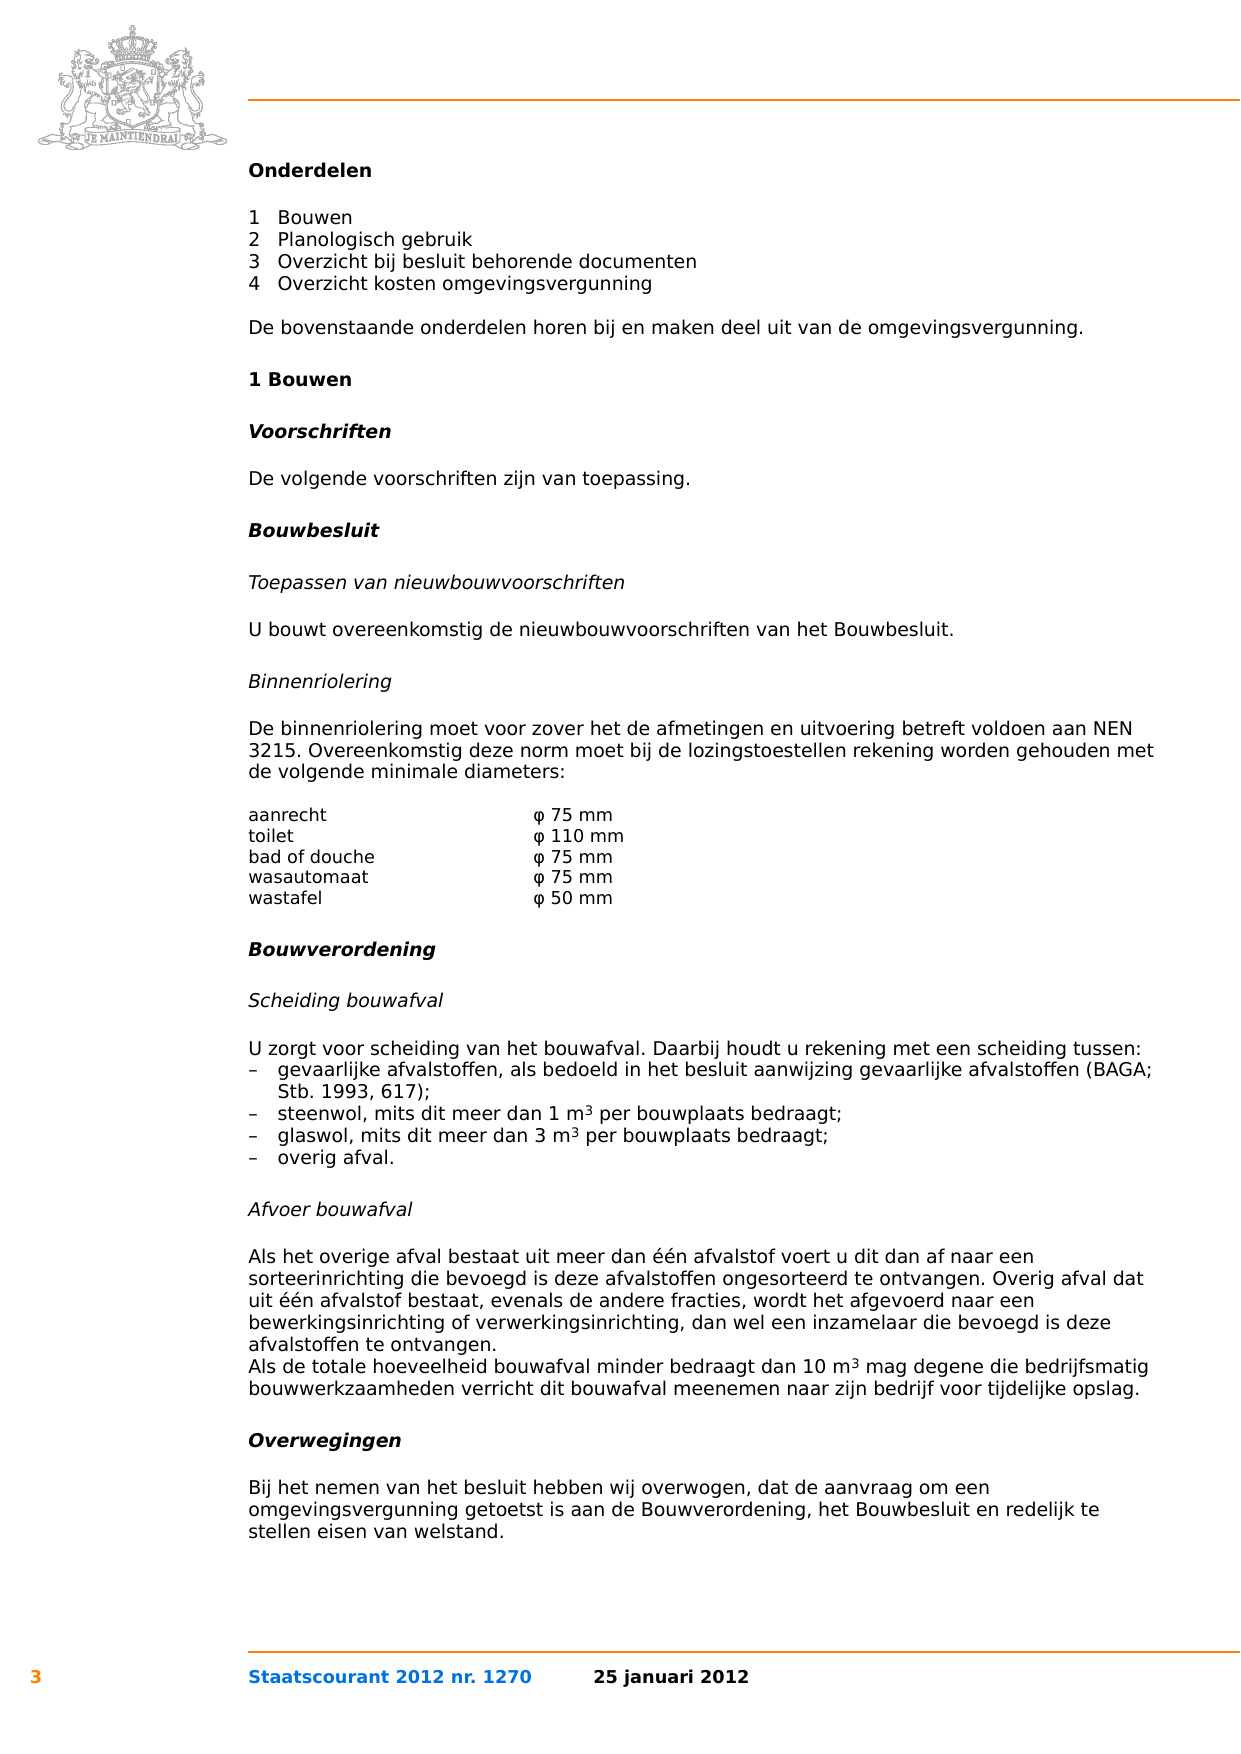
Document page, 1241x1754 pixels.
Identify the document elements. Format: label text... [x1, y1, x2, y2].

text U zorgt voor scheiding van het bouwafval. Daarbij houdt u rekening met een scheiding tussen: [248, 1037, 1163, 1059]
subtitle Overwegingen [248, 1430, 1163, 1452]
table_cell φ 75 mm [527, 867, 1163, 888]
table_cell φ 50 mm [527, 888, 1163, 908]
text – gevaarlijke afvalstoffen, als bedoeld in het besluit aanwijzing gevaarlijke afvalstoffen (BAGA; Stb. 1993, 617); [248, 1059, 1163, 1103]
subtitle Voorschriften [248, 421, 1163, 443]
text De binnenriolering moet voor zover het de afmetingen en uitvoering betreft voldoen aan NEN 3215. Overeenkomstig deze norm moet bij de lozingstoestellen rekening worden gehouden met de volgende minimale diameters: [248, 717, 1163, 783]
table_cell φ 75 mm [527, 847, 1163, 867]
text – overig afval. [248, 1147, 1163, 1169]
subtitle Afvoer bouwafval [248, 1199, 1163, 1221]
text De bovenstaande onderdelen horen bij en maken deel uit van de omgevingsvergunning. [248, 317, 1163, 339]
table_cell bad of douche [248, 847, 527, 867]
text 2 Planologisch gebruik [248, 229, 1163, 251]
text U bouwt overeenkomstig de nieuwbouwvoorschriften van het Bouwbesluit. [248, 618, 1163, 641]
text 3 Overzicht bij besluit behorende documenten [248, 251, 1163, 273]
subtitle Toepassen van nieuwbouwvoorschriften [248, 572, 1163, 593]
text 1 Bouwen [248, 207, 1163, 229]
text – glaswol, mits dit meer dan 3 m3 per bouwplaats bedraagt; [248, 1125, 1163, 1147]
subtitle Bouwverordening [248, 938, 1163, 960]
picture [38, 25, 227, 150]
text Als de totale hoeveelheid bouwafval minder bedraagt dan 10 m3 mag degene die bedrijfsmatig bouwwerkzaamheden verricht dit bouwafval meenemen naar zijn bedrijf voor tijdelijke opslag. [248, 1356, 1163, 1400]
table_cell φ 110 mm [527, 826, 1163, 847]
table_cell wastafel [248, 888, 527, 908]
subtitle Scheiding bouwafval [248, 990, 1163, 1012]
text – steenwol, mits dit meer dan 1 m3 per bouwplaats bedraagt; [248, 1103, 1163, 1125]
subtitle Bouwbesluit [248, 519, 1163, 542]
text Bij het nemen van het besluit hebben wij overwogen, dat de aanvraag om een omgevingsvergunning getoetst is aan de Bouwverordening, het Bouwbesluit en redelijk te stellen eisen van welstand. [248, 1477, 1163, 1543]
subtitle 1 Bouwen [248, 369, 1163, 391]
text Als het overige afval bestaat uit meer dan één afvalstof voert u dit dan af naar een sorteerinrichting die bevoegd is deze afvalstoffen ongesorteerd te ontvangen. Overig afval dat uit één afvalstof bestaat, evenals de andere fracties, wordt het afgevoerd naar een bewerkingsinrichting of verwerkingsinrichting, dan wel een inzamelaar die bevoegd is deze afvalstoffen te ontvangen. [248, 1246, 1163, 1356]
subtitle Binnenriolering [248, 671, 1163, 692]
table_header aanrecht [248, 805, 527, 826]
text 4 Overzicht kosten omgevingsvergunning [248, 273, 1163, 295]
subtitle Onderdelen [248, 160, 1163, 182]
table_cell wasautomaat [248, 867, 527, 888]
text De volgende voorschriften zijn van toepassing. [248, 468, 1163, 489]
table_cell toilet [248, 826, 527, 847]
table_header φ 75 mm [527, 805, 1163, 826]
